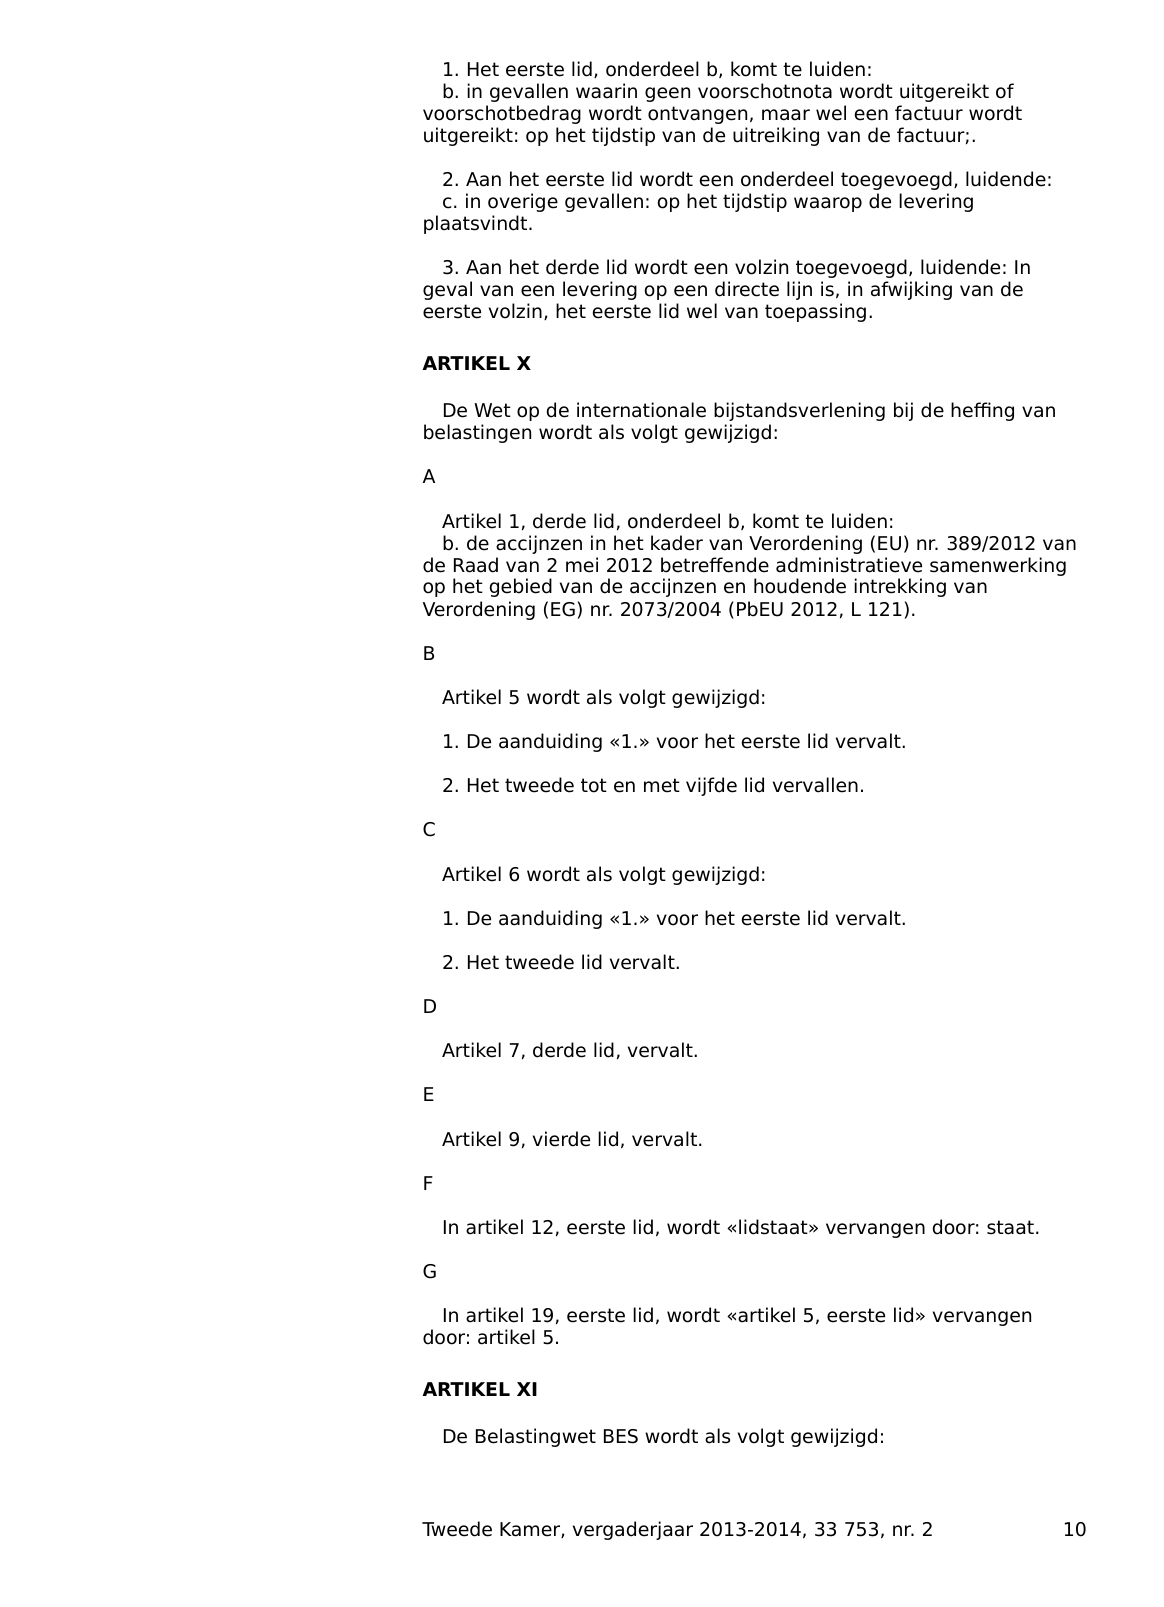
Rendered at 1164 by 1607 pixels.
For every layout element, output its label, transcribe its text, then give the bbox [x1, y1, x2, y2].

text Artikel 7, derde lid, vervalt. [422, 1040, 1087, 1062]
text De Wet op de internationale bijstandsverlening bij de heffing van belastingen wordt als volgt gewijzigd: [422, 400, 1087, 444]
subtitle ARTIKEL XI [422, 1379, 1087, 1401]
text Artikel 5 wordt als volgt gewijzigd: [422, 687, 1087, 709]
text 2. Het tweede tot en met vijfde lid vervallen. [422, 775, 1087, 797]
text 2. Aan het eerste lid wordt een onderdeel toegevoegd, luidende: [422, 169, 1087, 191]
text In artikel 19, eerste lid, wordt «artikel 5, eerste lid» vervangen door: artikel 5. [422, 1305, 1087, 1349]
text G [422, 1261, 1087, 1283]
text A [422, 466, 1087, 488]
text Artikel 1, derde lid, onderdeel b, komt te luiden: [422, 511, 1087, 532]
text 2. Het tweede lid vervalt. [422, 952, 1087, 974]
text E [422, 1084, 1087, 1106]
text 1. Het eerste lid, onderdeel b, komt te luiden: [422, 59, 1087, 81]
text b. in gevallen waarin geen voorschotnota wordt uitgereikt of voorschotbedrag wordt ontvangen, maar wel een factuur wordt uitgereikt: op het tijdstip van de uitreiking van de factuur;. [422, 81, 1087, 147]
text 3. Aan het derde lid wordt een volzin toegevoegd, luidende: In geval van een levering op een directe lijn is, in afwijking van de eerste volzin, het eerste lid wel van toepassing. [422, 257, 1087, 323]
text c. in overige gevallen: op het tijdstip waarop de levering plaatsvindt. [422, 191, 1087, 235]
text B [422, 643, 1087, 664]
text 1. De aanduiding «1.» voor het eerste lid vervalt. [422, 908, 1087, 929]
text C [422, 819, 1087, 841]
text Artikel 6 wordt als volgt gewijzigd: [422, 863, 1087, 885]
text D [422, 996, 1087, 1018]
text F [422, 1173, 1087, 1194]
text In artikel 12, eerste lid, wordt «lidstaat» vervangen door: staat. [422, 1217, 1087, 1239]
text 1. De aanduiding «1.» voor het eerste lid vervalt. [422, 731, 1087, 753]
text b. de accijnzen in het kader van Verordening (EU) nr. 389/2012 van de Raad van 2 mei 2012 betreffende administratieve samenwerking op het gebied van de accijnzen en houdende intrekking van Verordening (EG) nr. 2073/2004 (PbEU 2012, L 121). [422, 532, 1087, 620]
text De Belastingwet BES wordt als volgt gewijzigd: [422, 1426, 1087, 1448]
text Artikel 9, vierde lid, vervalt. [422, 1128, 1087, 1150]
subtitle ARTIKEL X [422, 353, 1087, 375]
